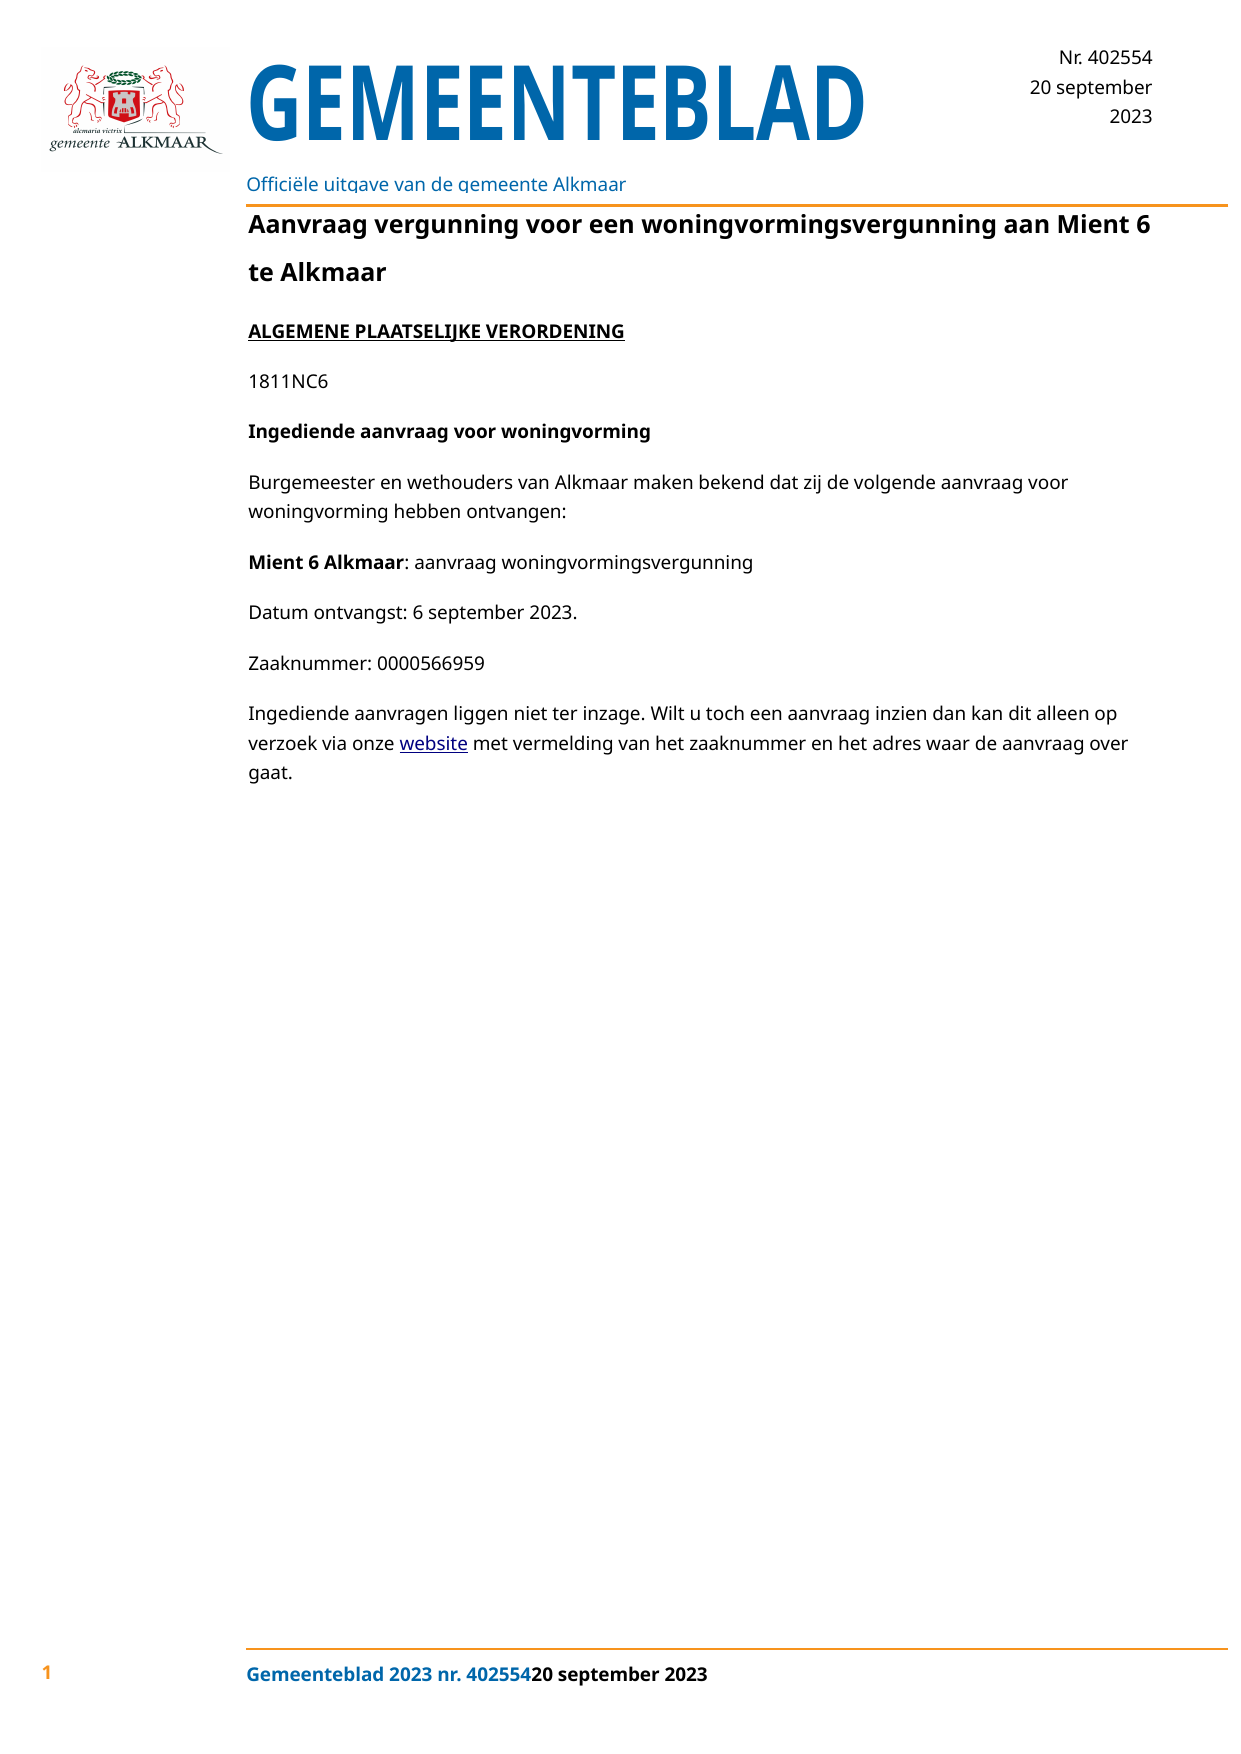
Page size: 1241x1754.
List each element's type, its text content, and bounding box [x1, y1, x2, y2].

text Ingediende aanvraag voor woningvorming [248, 419, 1152, 444]
text Burgemeester en wethouders van Alkmaar maken bekend dat zij de volgende aanvraag voor woningvorming hebben ontvangen: [248, 469, 1152, 524]
text 1811NC6 [248, 368, 1152, 394]
picture [41, 47, 231, 172]
text Aanvraag vergunning voor een woningvormingsvergunning aan Mient 6 te Alkmaar [248, 207, 1152, 288]
text Zaaknummer: 0000566959 [248, 650, 1152, 676]
text Mient 6 Alkmaar: aanvraag woningvormingsvergunning [248, 549, 1152, 575]
text Datum ontvangst: 6 september 2023. [248, 599, 1152, 625]
text Ingediende aanvragen liggen niet ter inzage. Wilt u toch een aanvraag inzien dan kan dit alleen op verzoek via onze website met vermelding van het zaaknummer en het adres waar de aanvraag over gaat. [248, 700, 1152, 785]
text ALGEMENE PLAATSELIJKE VERORDENING [248, 318, 1152, 344]
